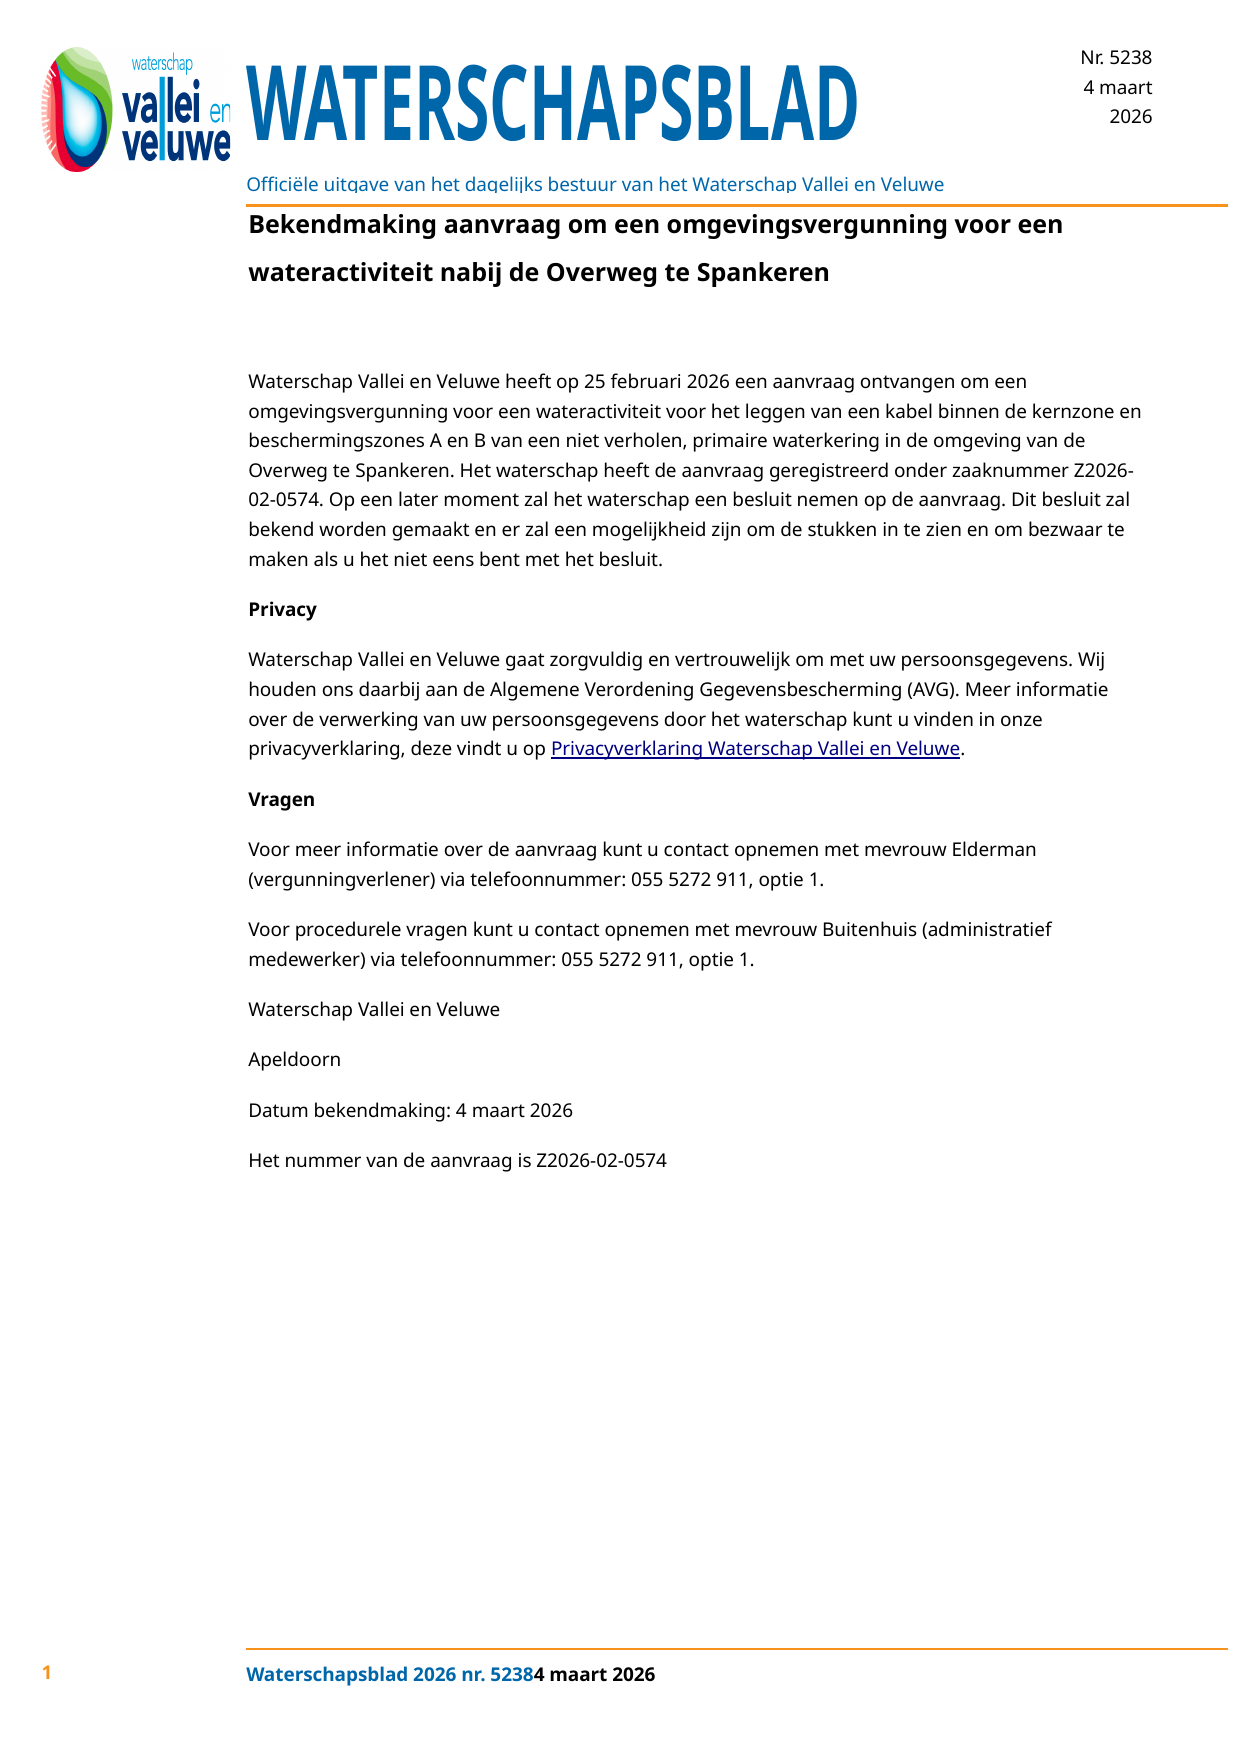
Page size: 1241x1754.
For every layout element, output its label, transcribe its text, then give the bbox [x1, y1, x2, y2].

text Waterschap Vallei en Veluwe gaat zorgvuldig en vertrouwelijk om met uw persoonsgegevens. Wij houden ons daarbij aan de Algemene Verordening Gegevensbescherming (AVG). Meer informatie over de verwerking van uw persoonsgegevens door het waterschap kunt u vinden in onze privacyverklaring, deze vindt u op Privacyverklaring Waterschap Vallei en Veluwe. [248, 647, 1152, 761]
text Waterschap Vallei en Veluwe heeft op 25 februari 2026 een aanvraag ontvangen om een omgevingsvergunning voor een wateractiviteit voor het leggen van een kabel binnen de kernzone en beschermingszones A en B van een niet verholen, primaire waterkering in de omgeving van de Overweg te Spankeren. Het waterschap heeft de aanvraag geregistreerd onder zaaknummer Z2026-02-0574. Op een later moment zal het waterschap een besluit nemen op de aanvraag. Dit besluit zal bekend worden gemaakt en er zal een mogelijkheid zijn om de stukken in te zien en om bezwaar te maken als u het niet eens bent met het besluit. [248, 368, 1152, 572]
text Waterschap Vallei en Veluwe [248, 996, 1152, 1022]
text Voor meer informatie over de aanvraag kunt u contact opnemen met mevrouw Elderman (vergunningverlener) via telefoonnummer: 055 5272 911, optie 1. [248, 836, 1152, 892]
text Datum bekendmaking: 4 maart 2026 [248, 1097, 1152, 1123]
text Voor procedurele vragen kunt u contact opnemen met mevrouw Buitenhuis (administratief medewerker) via telefoonnummer: 055 5272 911, optie 1. [248, 916, 1152, 972]
text Privacy [248, 596, 1152, 622]
picture [41, 47, 231, 172]
text Het nummer van de aanvraag is Z2026-02-0574 [248, 1147, 1152, 1173]
text Vragen [248, 786, 1152, 812]
text Apeldoorn [248, 1047, 1152, 1072]
text Bekendmaking aanvraag om een omgevingsvergunning voor een wateractiviteit nabij de Overweg te Spankeren [248, 207, 1152, 288]
